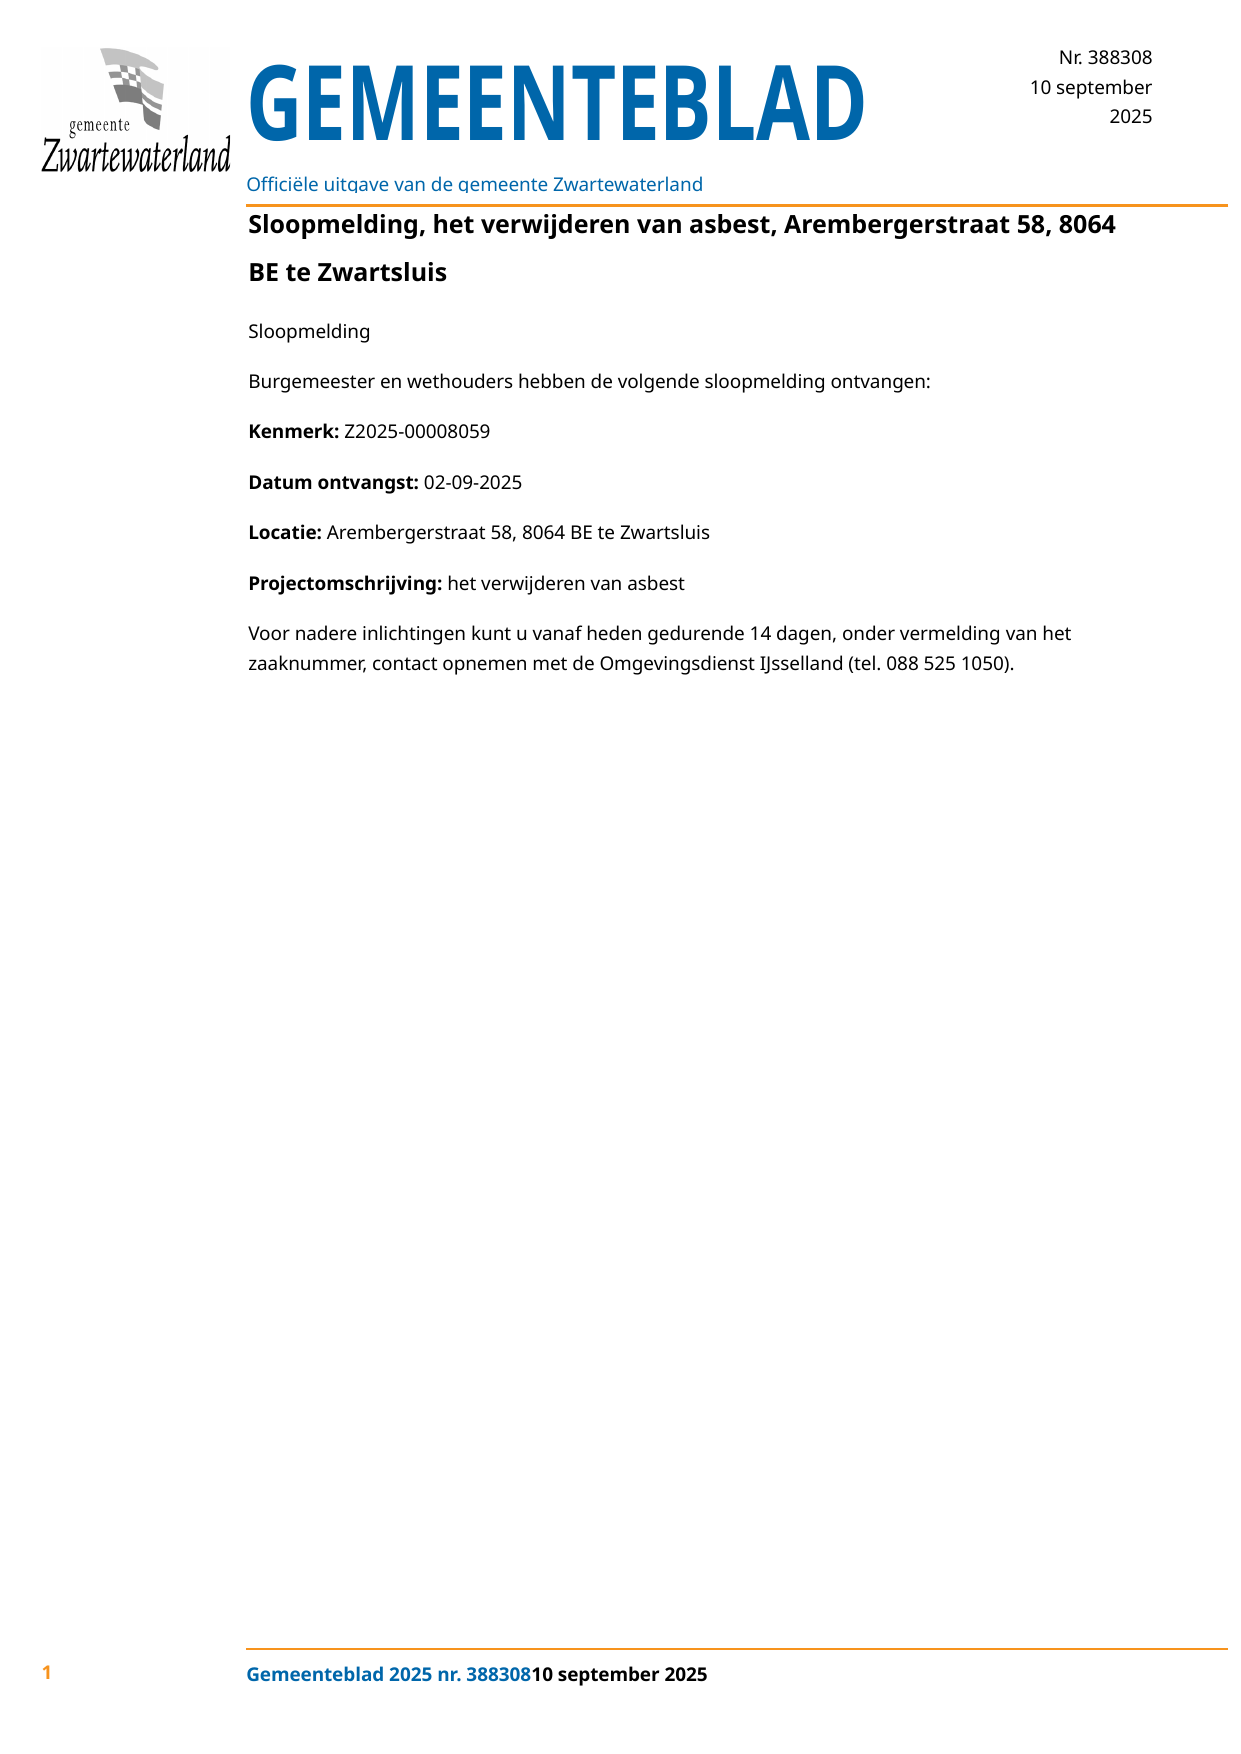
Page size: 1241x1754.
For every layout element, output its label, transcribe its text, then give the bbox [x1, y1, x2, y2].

text Sloopmelding [248, 318, 1152, 344]
text Datum ontvangst: 02-09-2025 [248, 469, 1152, 495]
text Kenmerk: Z2025-00008059 [248, 419, 1152, 444]
text Projectomschrijving: het verwijderen van asbest [248, 570, 1152, 596]
text Voor nadere inlichtingen kunt u vanaf heden gedurende 14 dagen, onder vermelding van het zaaknummer, contact opnemen met de Omgevingsdienst IJsselland (tel. 088 525 1050). [248, 620, 1152, 676]
text Burgemeester en wethouders hebben de volgende sloopmelding ontvangen: [248, 368, 1152, 394]
text Locatie: Arembergerstraat 58, 8064 BE te Zwartsluis [248, 519, 1152, 545]
text Sloopmelding, het verwijderen van asbest, Arembergerstraat 58, 8064 BE te Zwartsluis [248, 207, 1152, 288]
picture [41, 47, 231, 172]
